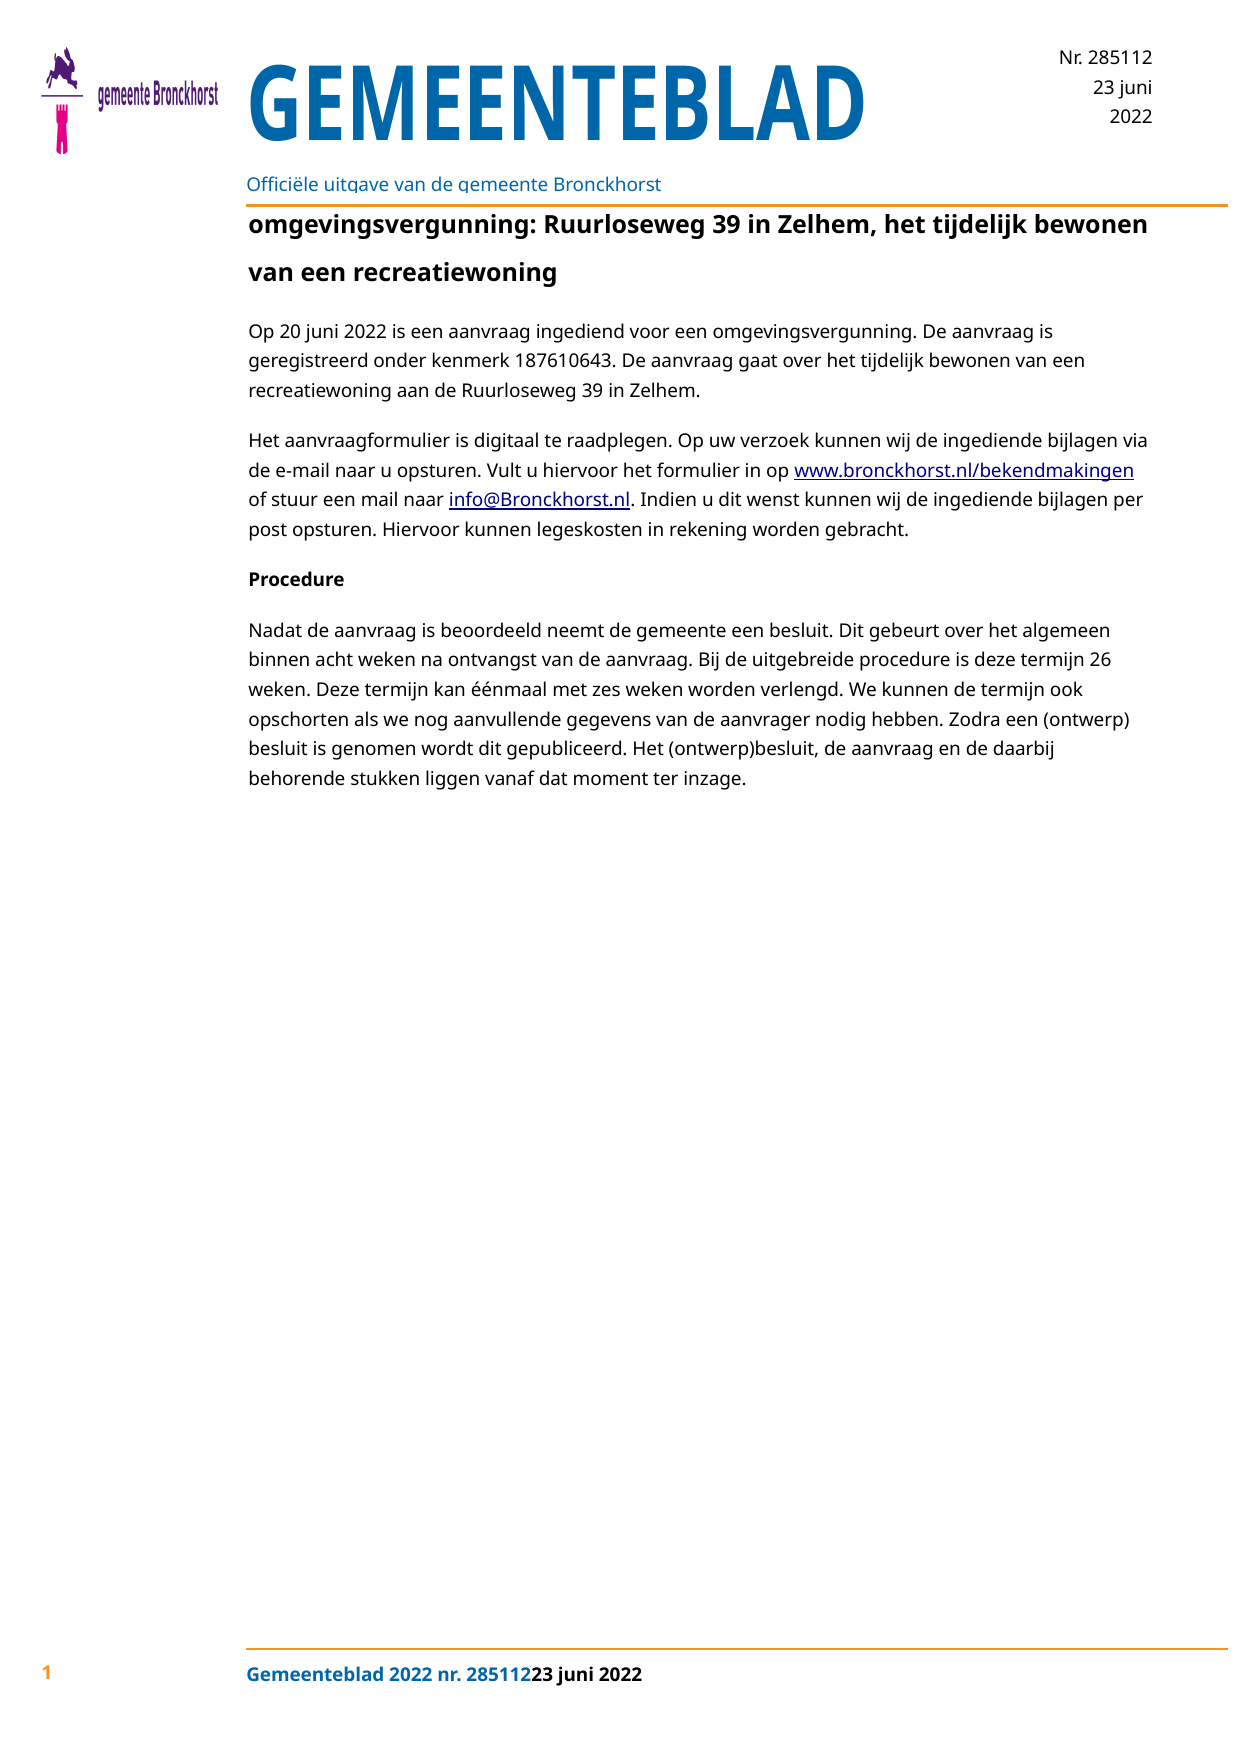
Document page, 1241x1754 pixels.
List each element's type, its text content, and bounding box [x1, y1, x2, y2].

picture [41, 47, 231, 172]
text Nadat de aanvraag is beoordeeld neemt de gemeente een besluit. Dit gebeurt over het algemeen binnen acht weken na ontvangst van de aanvraag. Bij de uitgebreide procedure is deze termijn 26 weken. Deze termijn kan éénmaal met zes weken worden verlengd. We kunnen de termijn ook opschorten als we nog aanvullende gegevens van de aanvrager nodig hebben. Zodra een (ontwerp) besluit is genomen wordt dit gepubliceerd. Het (ontwerp)besluit, de aanvraag en de daarbij behorende stukken liggen vanaf dat moment ter inzage. [248, 617, 1152, 791]
text omgevingsvergunning: Ruurloseweg 39 in Zelhem, het tijdelijk bewonen van een recreatiewoning [248, 207, 1152, 288]
text Op 20 juni 2022 is een aanvraag ingediend voor een omgevingsvergunning. De aanvraag is geregistreerd onder kenmerk 187610643. De aanvraag gaat over het tijdelijk bewonen van een recreatiewoning aan de Ruurloseweg 39 in Zelhem. [248, 318, 1152, 403]
text Procedure [248, 567, 1152, 592]
text Het aanvraagformulier is digitaal te raadplegen. Op uw verzoek kunnen wij de ingediende bijlagen via de e-mail naar u opsturen. Vult u hiervoor het formulier in op www.bronckhorst.nl/bekendmakingen of stuur een mail naar info@Bronckhorst.nl. Indien u dit wenst kunnen wij de ingediende bijlagen per post opsturen. Hiervoor kunnen legeskosten in rekening worden gebracht. [248, 427, 1152, 542]
